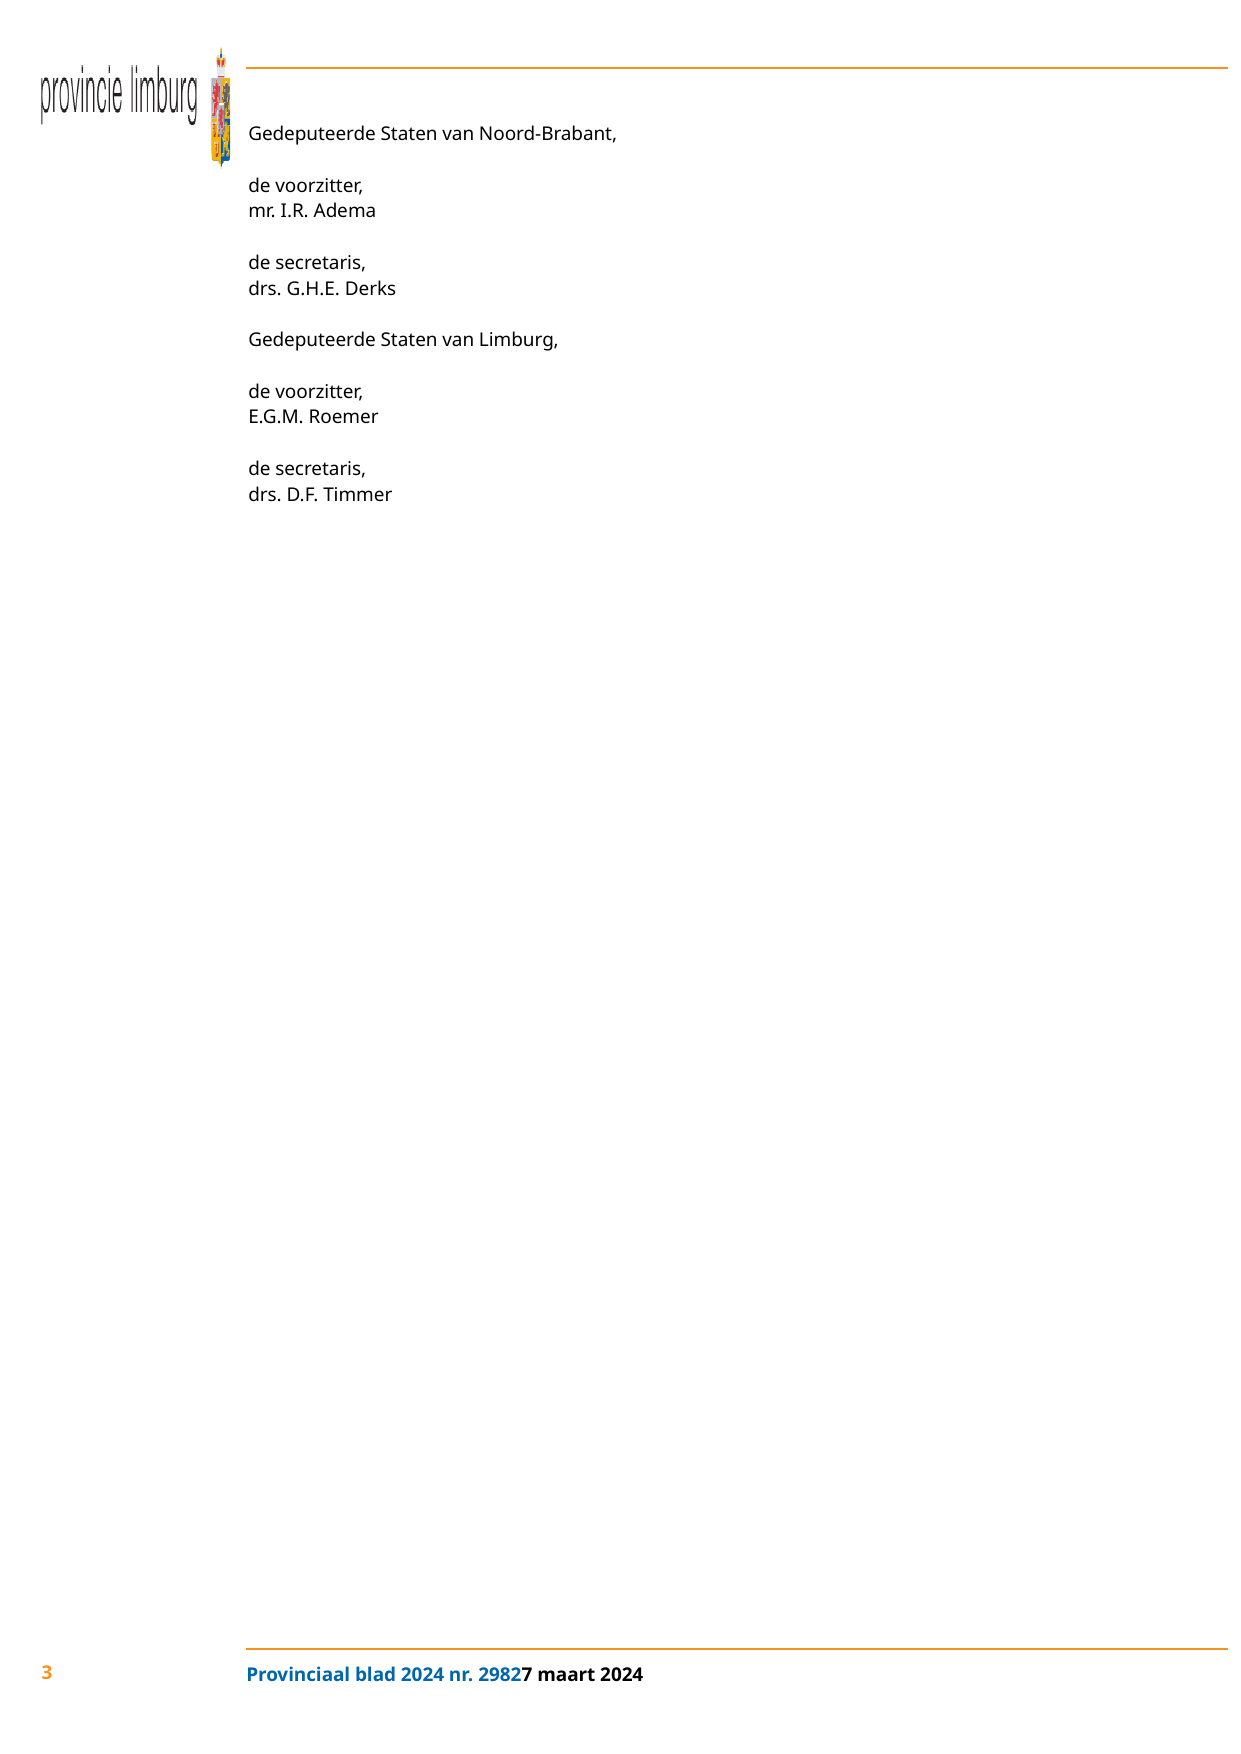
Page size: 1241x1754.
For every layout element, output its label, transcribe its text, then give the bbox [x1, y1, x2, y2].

text de voorzitter, [248, 378, 1152, 403]
picture [41, 47, 231, 172]
text Gedeputeerde Staten van Limburg, [248, 326, 1152, 352]
text mr. I.R. Adema [248, 198, 1152, 223]
text de secretaris, [248, 455, 1152, 481]
text E.G.M. Roemer [248, 403, 1152, 429]
text Gedeputeerde Staten van Noord-Brabant, [248, 121, 1152, 146]
text de secretaris, [248, 249, 1152, 275]
text drs. G.H.E. Derks [248, 275, 1152, 301]
text drs. D.F. Timmer [248, 481, 1152, 506]
text de voorzitter, [248, 172, 1152, 198]
